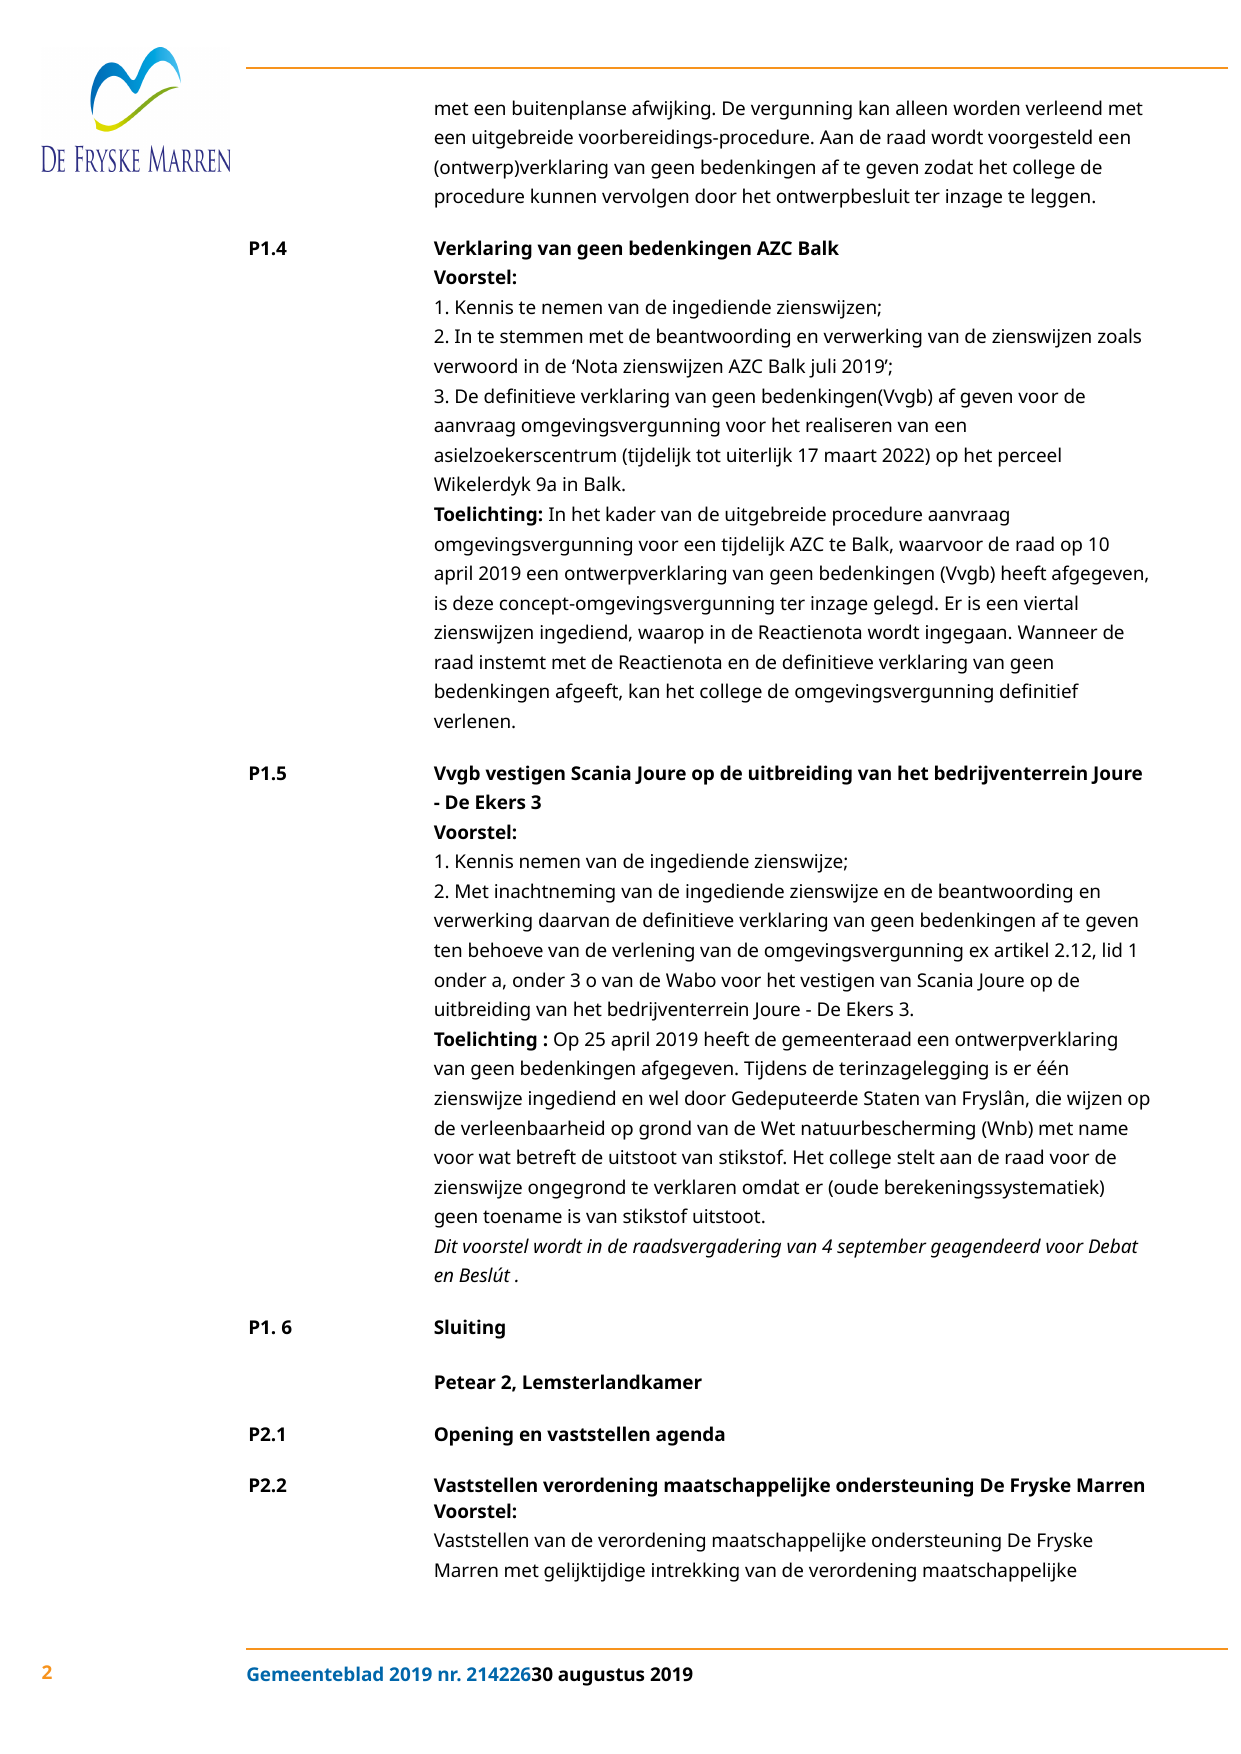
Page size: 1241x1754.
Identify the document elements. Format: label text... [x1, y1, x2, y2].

table_cell met een buitenplanse afwijking. De vergunning kan alleen worden verleend met een uitgebreide voorbereidings-procedure. Aan de raad wordt voorgesteld een (ontwerp)verklaring van geen bedenkingen af te geven zodat het college de procedure kunnen vervolgen door het ontwerpbesluit ter inzage te leggen. [434, 95, 1152, 209]
table_cell [248, 1370, 433, 1395]
picture [41, 47, 231, 172]
table_cell Verklaring van geen bedenkingen AZC Balk Voorstel: 1. Kennis te nemen van de ingediende zienswijzen; 2. In te stemmen met de beantwoording en verwerking van de zienswijzen zoals verwoord in de ‘Nota zienswijzen AZC Balk juli 2019’; 3. De definitieve verklaring van geen bedenkingen(Vvgb) af geven voor de aanvraag omgevingsvergunning voor het realiseren van een asielzoekerscentrum (tijdelijk tot uiterlijk 17 maart 2022) op het perceel Wikelerdyk 9a in Balk. Toelichting: In het kader van de uitgebreide procedure aanvraag omgevingsvergunning voor een tijdelijk AZC te Balk, waarvoor de raad op 10 april 2019 een ontwerpverklaring van geen bedenkingen (Vvgb) heeft afgegeven, is deze concept-omgevingsvergunning ter inzage gelegd. Er is een viertal zienswijzen ingediend, waarop in de Reactienota wordt ingegaan. Wanneer de raad instemt met de Reactienota en de definitieve verklaring van geen bedenkingen afgeeft, kan het college de omgevingsvergunning definitief verlenen. [434, 235, 1152, 734]
table_cell [248, 209, 433, 235]
table_cell Vvgb vestigen Scania Joure op de uitbreiding van het bedrijventerrein Joure - De Ekers 3 Voorstel: 1. Kennis nemen van de ingediende zienswijze; 2. Met inachtneming van de ingediende zienswijze en de beantwoording en verwerking daarvan de definitieve verklaring van geen bedenkingen af te geven ten behoeve van de verlening van de omgevingsvergunning ex artikel 2.12, lid 1 onder a, onder 3 o van de Wabo voor het vestigen van Scania Joure op de uitbreiding van het bedrijventerrein Joure - De Ekers 3. Toelichting : Op 25 april 2019 heeft de gemeenteraad een ontwerpverklaring van geen bedenkingen afgegeven. Tijdens de terinzagelegging is er één zienswijze ingediend en wel door Gedeputeerde Staten van Fryslân, die wijzen op de verleenbaarheid op grond van de Wet natuurbescherming (Wnb) met name voor wat betreft de uitstoot van stikstof. Het college stelt aan de raad voor de zienswijze ongegrond te verklaren omdat er (oude berekeningssystematiek) geen toename is van stikstof uitstoot. Dit voorstel wordt in de raadsvergadering van 4 september geagendeerd voor Debat en Beslút . [434, 760, 1152, 1288]
table_cell [248, 1395, 433, 1421]
table_cell P1. 6 [248, 1314, 433, 1369]
table_cell P2.2 [248, 1473, 433, 1498]
table_cell [434, 209, 1152, 235]
table_cell [434, 734, 1152, 760]
table_cell Sluiting [434, 1314, 1152, 1369]
table_cell [248, 95, 433, 209]
table_cell Voorstel: Vaststellen van de verordening maatschappelijke ondersteuning De Fryske Marren met gelijktijdige intrekking van de verordening maatschappelijke [434, 1498, 1152, 1583]
table_cell [248, 734, 433, 760]
table_cell [434, 1395, 1152, 1421]
table_cell Opening en vaststellen agenda [434, 1421, 1152, 1447]
table_cell P1.4 [248, 235, 433, 734]
table_cell [248, 1289, 433, 1314]
table_cell [248, 1447, 433, 1472]
table_cell P1.5 [248, 760, 433, 1288]
table_cell [248, 1498, 433, 1583]
table_cell P2.1 [248, 1421, 433, 1447]
table_cell Vaststellen verordening maatschappelijke ondersteuning De Fryske Marren [434, 1473, 1152, 1498]
table_cell Petear 2, Lemsterlandkamer [434, 1370, 1152, 1395]
table_cell [434, 1447, 1152, 1472]
table_cell [434, 1289, 1152, 1314]
